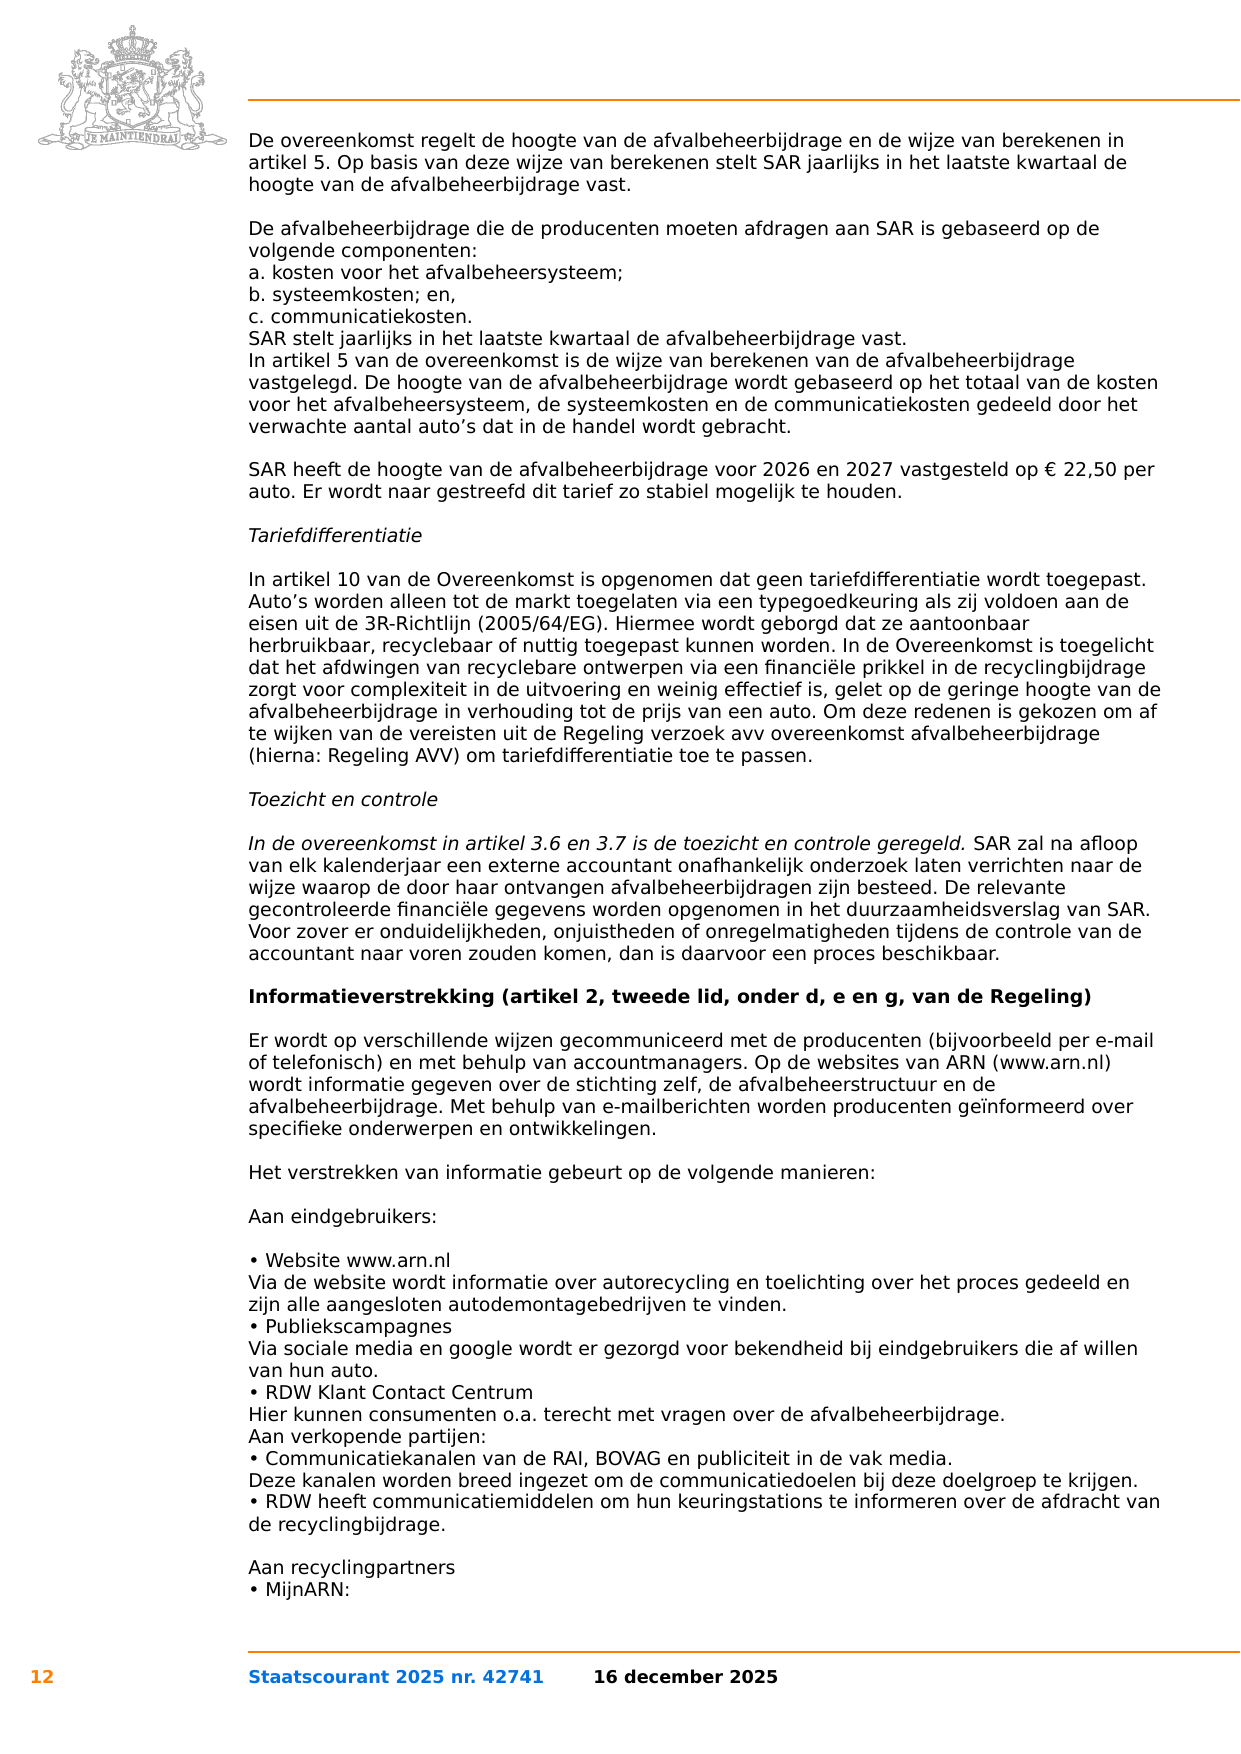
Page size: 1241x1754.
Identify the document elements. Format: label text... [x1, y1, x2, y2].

text c. communicatiekosten. [248, 306, 1163, 328]
text • MijnARN: [248, 1579, 1163, 1601]
text • RDW heeft communicatiemiddelen om hun keuringstations te informeren over de afdracht van de recyclingbijdrage. [248, 1491, 1163, 1535]
text • Publiekscampagnes [248, 1316, 1163, 1338]
subtitle Informatieverstrekking (artikel 2, tweede lid, onder d, e en g, van de Regeling) [248, 986, 1163, 1008]
text Hier kunnen consumenten o.a. terecht met vragen over de afvalbeheerbijdrage. [248, 1403, 1163, 1426]
subtitle Tariefdifferentiatie [248, 525, 1163, 547]
text In de overeenkomst in artikel 3.6 en 3.7 is de toezicht en controle geregeld. SAR zal na afloop van elk kalenderjaar een externe accountant onafhankelijk onderzoek laten verrichten naar de wijze waarop de door haar ontvangen afvalbeheerbijdragen zijn besteed. De relevante gecontroleerde financiële gegevens worden opgenomen in het duurzaamheidsverslag van SAR. Voor zover er onduidelijkheden, onjuistheden of onregelmatigheden tijdens de controle van de accountant naar voren zouden komen, dan is daarvoor een proces beschikbaar. [248, 833, 1163, 964]
text SAR heeft de hoogte van de afvalbeheerbijdrage voor 2026 en 2027 vastgesteld op € 22,50 per auto. Er wordt naar gestreefd dit tarief zo stabiel mogelijk te houden. [248, 459, 1163, 503]
text Aan eindgebruikers: [248, 1206, 1163, 1228]
text De afvalbeheerbijdrage die de producenten moeten afdragen aan SAR is gebaseerd op de volgende componenten: [248, 218, 1163, 262]
text In artikel 5 van de overeenkomst is de wijze van berekenen van de afvalbeheerbijdrage vastgelegd. De hoogte van de afvalbeheerbijdrage wordt gebaseerd op het totaal van de kosten voor het afvalbeheersysteem, de systeemkosten en de communicatiekosten gedeeld door het verwachte aantal auto’s dat in de handel wordt gebracht. [248, 349, 1163, 437]
text • Communicatiekanalen van de RAI, BOVAG en publiciteit in de vak media. [248, 1447, 1163, 1469]
text • Website www.arn.nl [248, 1250, 1163, 1272]
text Via sociale media en google wordt er gezorgd voor bekendheid bij eindgebruikers die af willen van hun auto. [248, 1338, 1163, 1382]
text Deze kanalen worden breed ingezet om de communicatiedoelen bij deze doelgroep te krijgen. [248, 1469, 1163, 1491]
text Via de website wordt informatie over autorecycling en toelichting over het proces gedeeld en zijn alle aangesloten autodemontagebedrijven te vinden. [248, 1272, 1163, 1316]
text Er wordt op verschillende wijzen gecommuniceerd met de producenten (bijvoorbeeld per e-mail of telefonisch) en met behulp van accountmanagers. Op de websites van ARN (www.arn.nl) wordt informatie gegeven over de stichting zelf, de afvalbeheerstructuur en de afvalbeheerbijdrage. Met behulp van e-mailberichten worden producenten geïnformeerd over specifieke onderwerpen en ontwikkelingen. [248, 1030, 1163, 1140]
text Aan recyclingpartners [248, 1557, 1163, 1579]
text a. kosten voor het afvalbeheersysteem; [248, 262, 1163, 284]
subtitle Toezicht en controle [248, 789, 1163, 811]
text De overeenkomst regelt de hoogte van de afvalbeheerbijdrage en de wijze van berekenen in artikel 5. Op basis van deze wijze van berekenen stelt SAR jaarlijks in het laatste kwartaal de hoogte van de afvalbeheerbijdrage vast. [248, 130, 1163, 196]
picture [38, 25, 227, 150]
text • RDW Klant Contact Centrum [248, 1382, 1163, 1403]
text b. systeemkosten; en, [248, 284, 1163, 306]
text Het verstrekken van informatie gebeurt op de volgende manieren: [248, 1162, 1163, 1184]
text SAR stelt jaarlijks in het laatste kwartaal de afvalbeheerbijdrage vast. [248, 328, 1163, 349]
text Aan verkopende partijen: [248, 1426, 1163, 1447]
text In artikel 10 van de Overeenkomst is opgenomen dat geen tariefdifferentiatie wordt toegepast. Auto’s worden alleen tot de markt toegelaten via een typegoedkeuring als zij voldoen aan de eisen uit de 3R-Richtlijn (2005/64/EG). Hiermee wordt geborgd dat ze aantoonbaar herbruikbaar, recyclebaar of nuttig toegepast kunnen worden. In de Overeenkomst is toegelicht dat het afdwingen van recyclebare ontwerpen via een financiële prikkel in de recyclingbijdrage zorgt voor complexiteit in de uitvoering en weinig effectief is, gelet op de geringe hoogte van de afvalbeheerbijdrage in verhouding tot de prijs van een auto. Om deze redenen is gekozen om af te wijken van de vereisten uit de Regeling verzoek avv overeenkomst afvalbeheerbijdrage (hierna: Regeling AVV) om tariefdifferentiatie toe te passen. [248, 569, 1163, 767]
